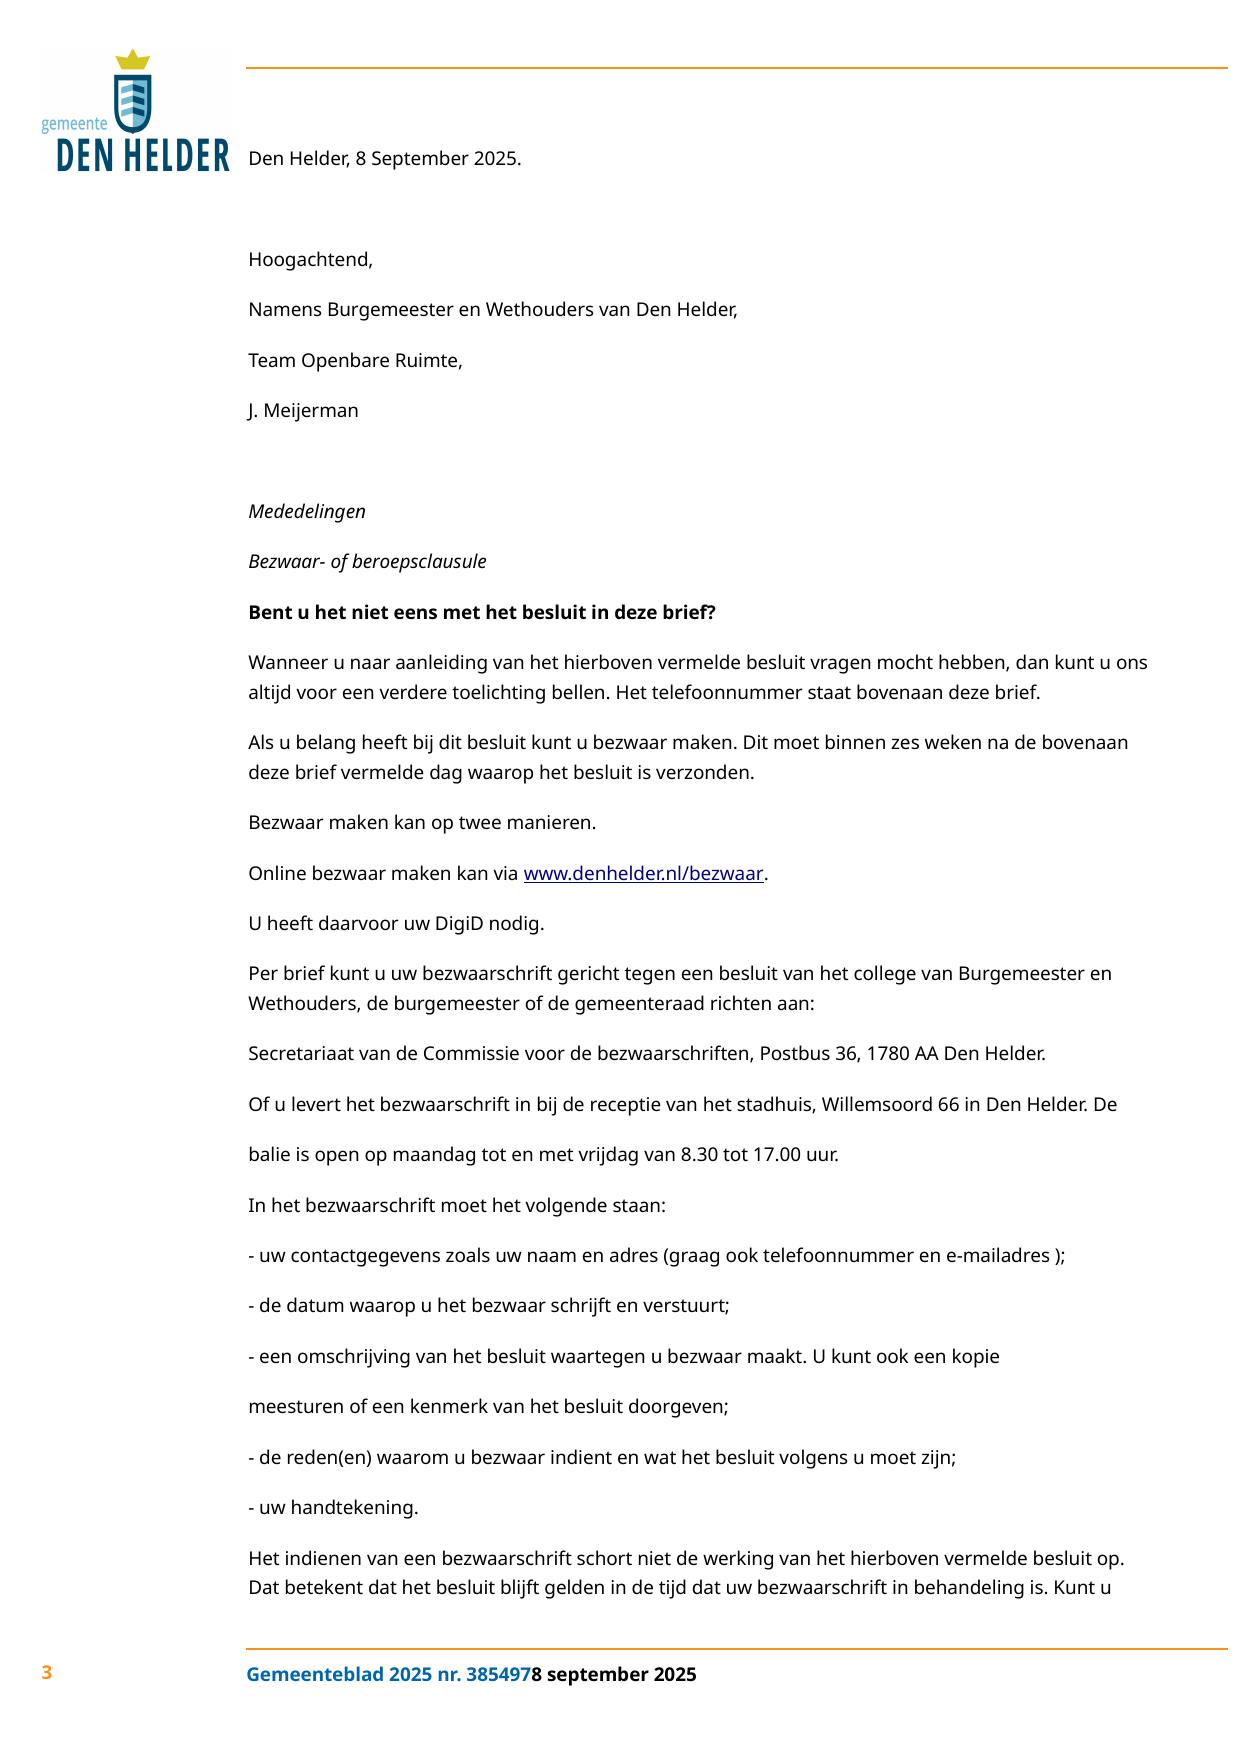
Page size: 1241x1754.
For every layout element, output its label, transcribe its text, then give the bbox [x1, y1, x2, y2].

text - uw handtekening. [248, 1494, 1152, 1520]
text Bezwaar maken kan op twee manieren. [248, 809, 1152, 835]
picture [100, 154, 106, 172]
text Online bezwaar maken kan via www.denhelder.nl/bezwaar. [248, 860, 1152, 886]
text Namens Burgemeester en Wethouders van Den Helder, [248, 296, 1152, 322]
text - de reden(en) waarom u bezwaar indient en wat het besluit volgens u moet zijn; [248, 1444, 1152, 1470]
picture [182, 144, 187, 165]
picture [220, 160, 224, 172]
text Den Helder, 8 September 2025. [248, 145, 1152, 171]
text J. Meijerman [248, 397, 1152, 423]
picture [130, 157, 135, 172]
text Secretariaat van de Commissie voor de bezwaarschriften, Postbus 36, 1780 AA Den Helder. [248, 1041, 1152, 1066]
text Of u levert het bezwaarschrift in bij de receptie van het stadhuis, Willemsoord 66 in Den Helder. De [248, 1091, 1152, 1117]
text - een omschrijving van het besluit waartegen u bezwaar maakt. U kunt ook een kopie [248, 1343, 1152, 1369]
text - de datum waarop u het bezwaar schrijft en verstuurt; [248, 1293, 1152, 1318]
picture [63, 144, 68, 165]
picture [41, 47, 231, 172]
text meesturen of een kenmerk van het besluit doorgeven; [248, 1393, 1152, 1419]
text Team Openbare Ruimte, [248, 347, 1152, 373]
text Mededelingen [248, 498, 1152, 524]
text Het indienen van een bezwaarschrift schort niet de werking van het hierboven vermelde besluit op. Dat betekent dat het besluit blijft gelden in de tijd dat uw bezwaarschrift in behandeling is. Kunt u [248, 1545, 1152, 1600]
text Per brief kunt u uw bezwaarschrift gericht tegen een besluit van het college van Burgemeester en Wethouders, de burgemeester of de gemeenteraad richten aan: [248, 961, 1152, 1016]
text Als u belang heeft bij dit besluit kunt u bezwaar maken. Dit moet binnen zes weken na de bovenaan deze brief vermelde dag waarop het besluit is verzonden. [248, 729, 1152, 785]
text balie is open op maandag tot en met vrijdag van 8.30 tot 17.00 uur. [248, 1141, 1152, 1167]
text Bezwaar- of beroepsclausule [248, 548, 1152, 574]
text Bent u het niet eens met het besluit in deze brief? [248, 599, 1152, 625]
text - uw contactgegevens zoals uw naam en adres (graag ook telefoonnummer en e-mailadres ); [248, 1242, 1152, 1268]
text Hoogachtend, [248, 246, 1152, 272]
text Wanneer u naar aanleiding van het hierboven vermelde besluit vragen mocht hebben, dan kunt u ons altijd voor een verdere toelichting bellen. Het telefoonnummer staat bovenaan deze brief. [248, 649, 1152, 705]
text U heeft daarvoor uw DigiD nodig. [248, 910, 1152, 936]
text In het bezwaarschrift moet het volgende staan: [248, 1192, 1152, 1218]
